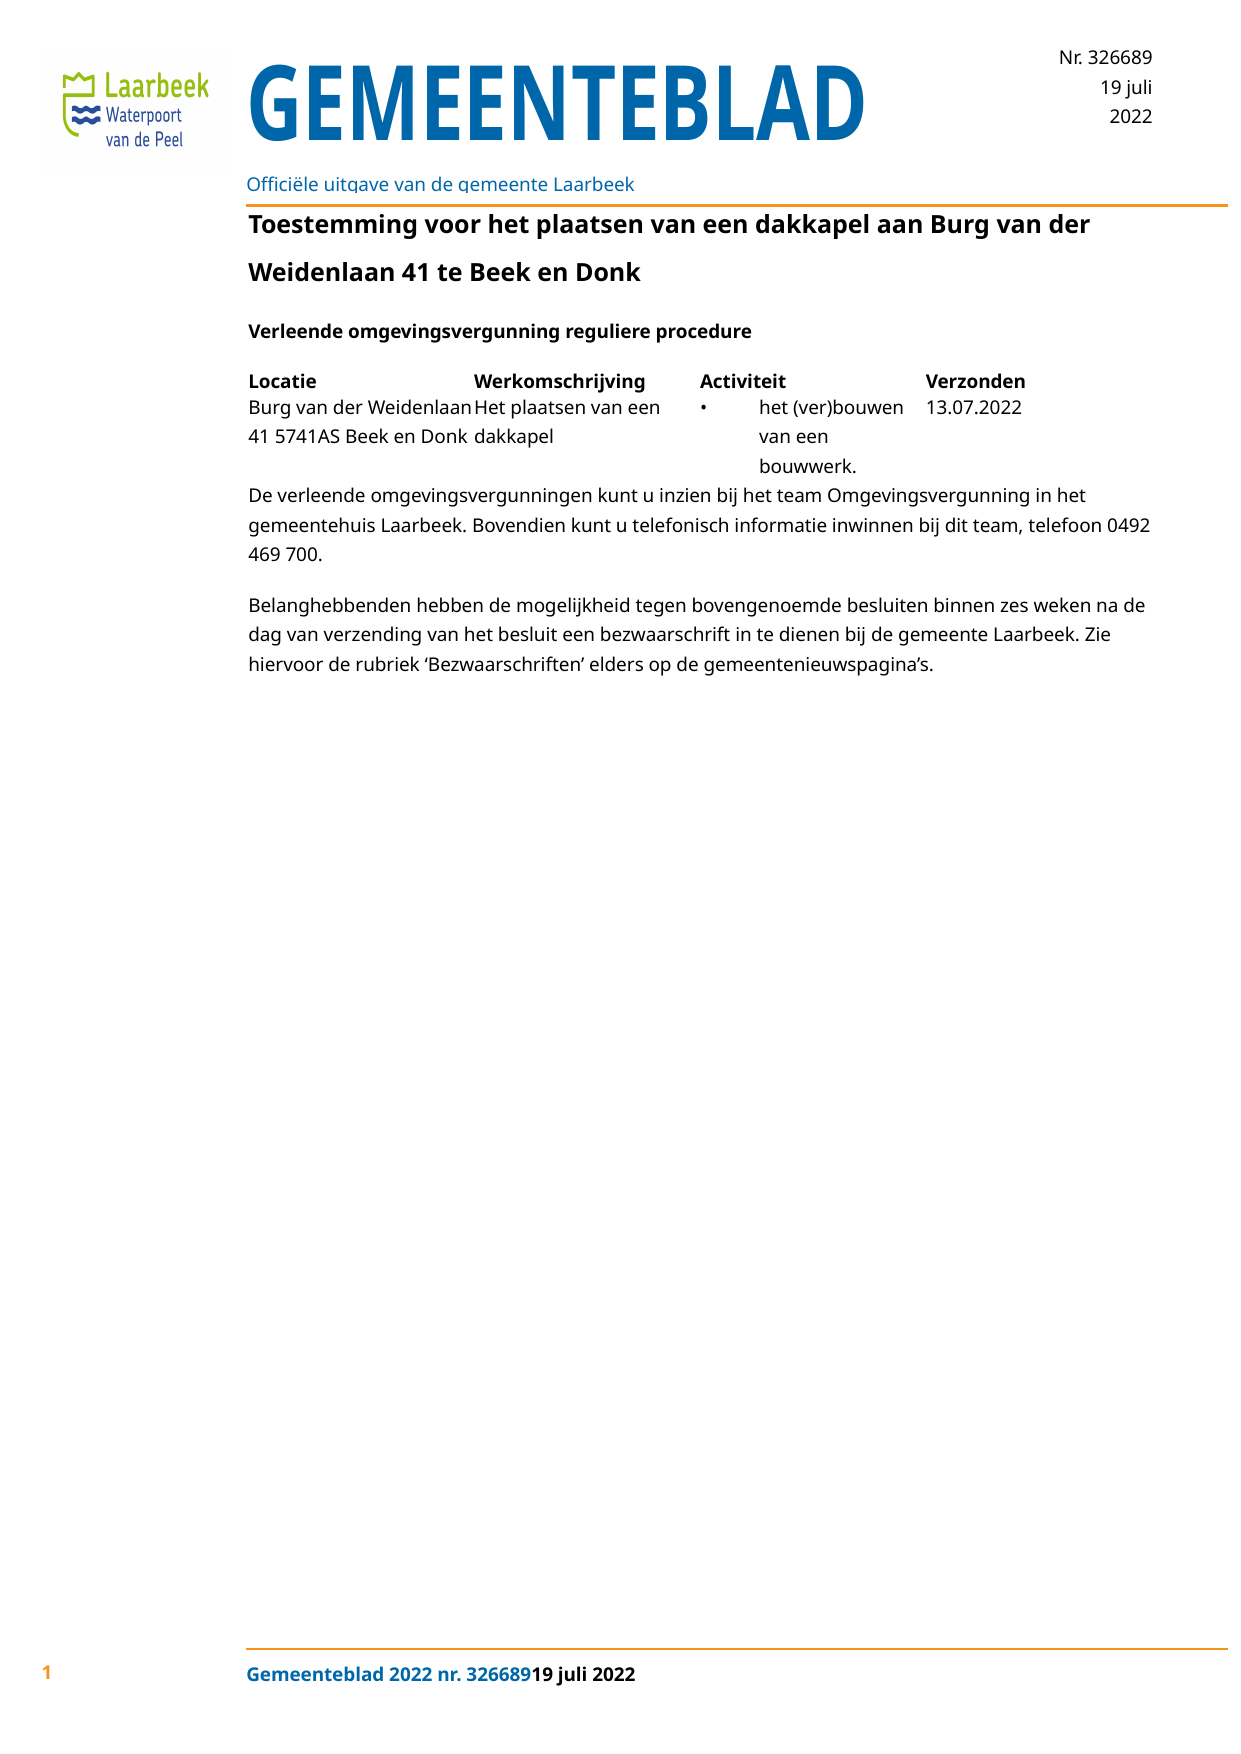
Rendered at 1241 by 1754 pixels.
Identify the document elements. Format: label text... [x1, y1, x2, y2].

text Verleende omgevingsvergunning reguliere procedure [248, 318, 1152, 344]
table_header Locatie [248, 369, 474, 394]
table_cell het (ver)bouwen van een bouwwerk. [700, 394, 926, 479]
text De verleende omgevingsvergunningen kunt u inzien bij het team Omgevingsvergunning in het gemeentehuis Laarbeek. Bovendien kunt u telefonisch informatie inwinnen bij dit team, telefoon 0492 469 700. [248, 482, 1152, 567]
picture [41, 47, 231, 172]
table_header Verzonden [926, 369, 1152, 394]
table_cell 13.07.2022 [926, 394, 1152, 479]
table_cell Burg van der Weidenlaan 41 5741AS Beek en Donk [248, 394, 474, 479]
text Toestemming voor het plaatsen van een dakkapel aan Burg van der Weidenlaan 41 te Beek en Donk [248, 207, 1152, 288]
table_header Activiteit [700, 369, 926, 394]
table_header Werkomschrijving [474, 369, 700, 394]
table_cell Het plaatsen van een dakkapel [474, 394, 700, 479]
text Belanghebbenden hebben de mogelijkheid tegen bovengenoemde besluiten binnen zes weken na de dag van verzending van het besluit een bezwaarschrift in te dienen bij de gemeente Laarbeek. Zie hiervoor de rubriek ‘Bezwaarschriften’ elders op de gemeentenieuwspagina’s. [248, 592, 1152, 677]
